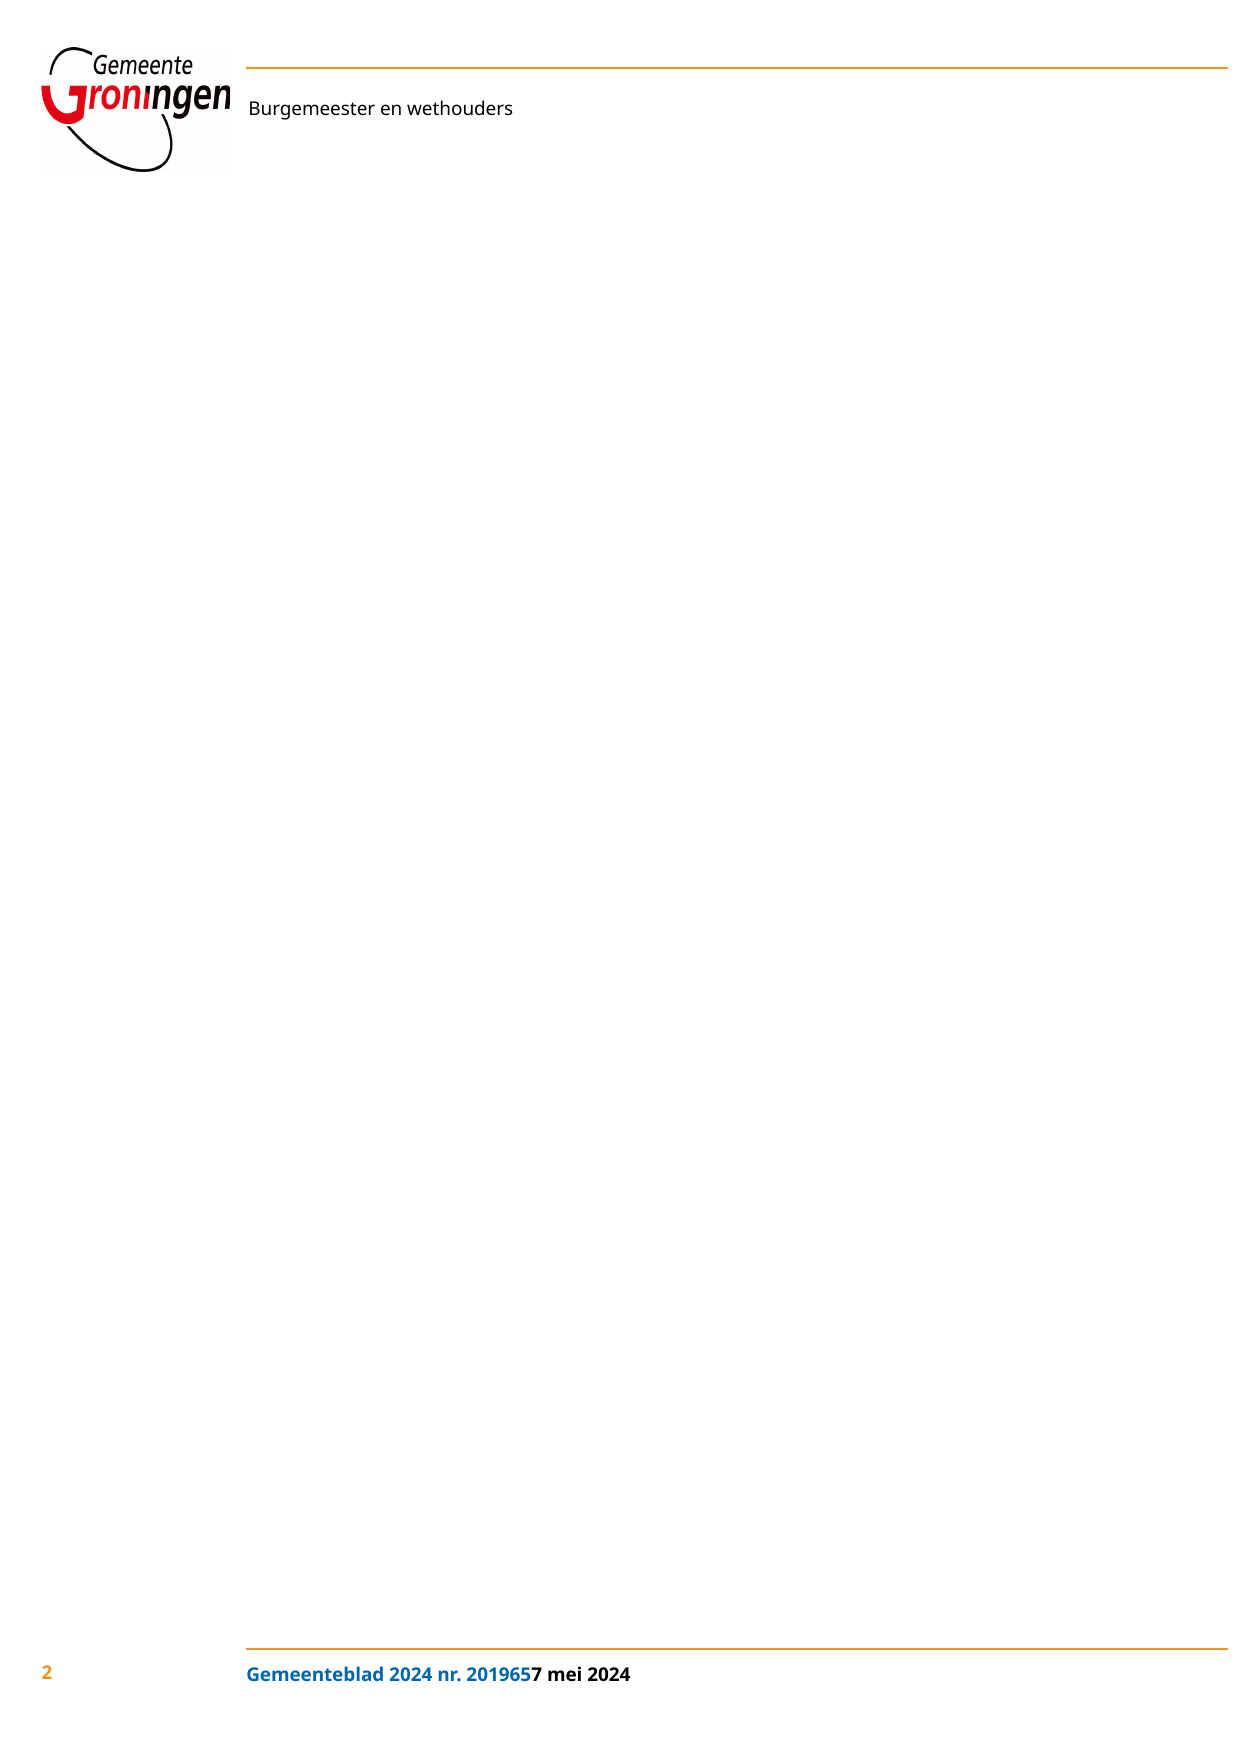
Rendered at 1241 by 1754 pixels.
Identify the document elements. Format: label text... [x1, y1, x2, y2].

text Burgemeester en wethouders [248, 95, 1152, 121]
picture [41, 47, 231, 172]
